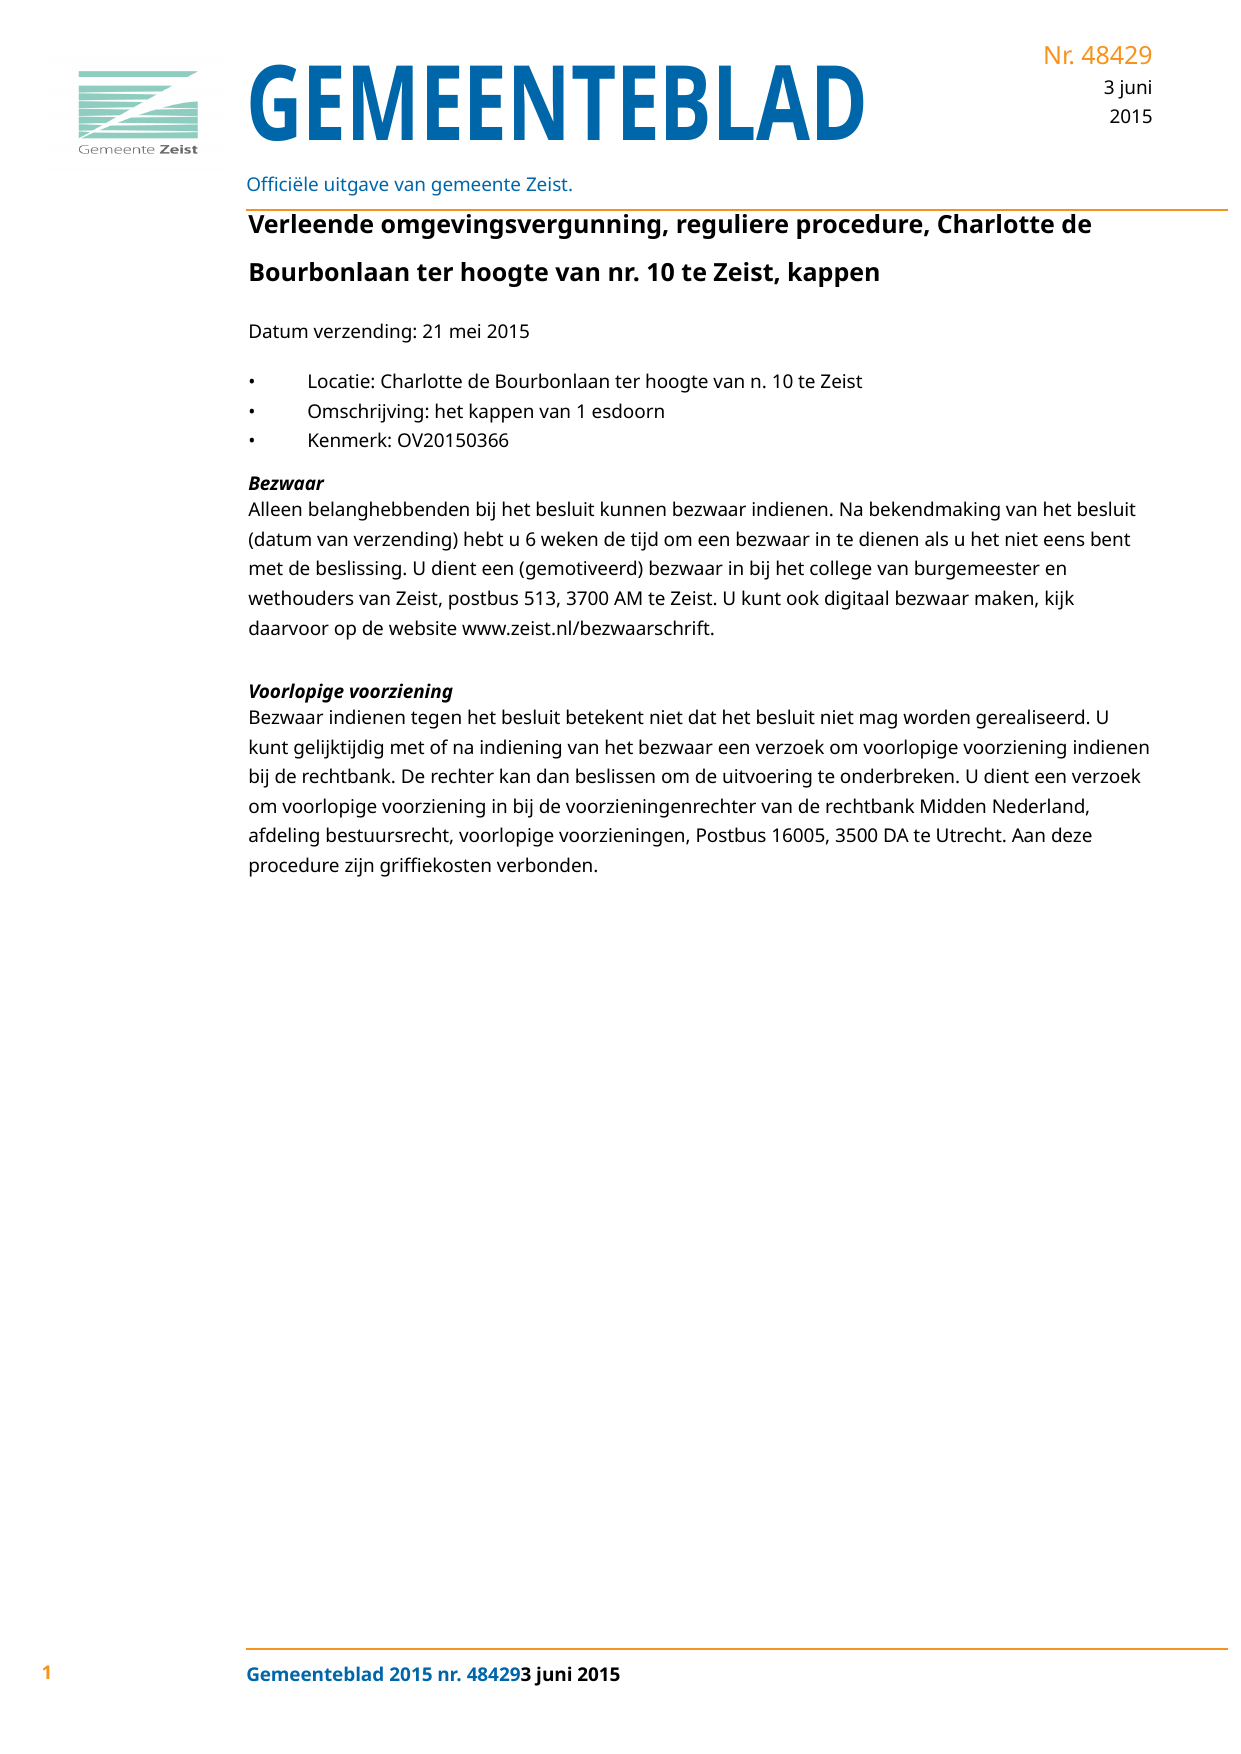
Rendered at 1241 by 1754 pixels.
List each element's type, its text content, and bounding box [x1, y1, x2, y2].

list Omschrijving: het kappen van 1 esdoorn [248, 398, 1152, 424]
text Datum verzending: 21 mei 2015 [248, 318, 1152, 344]
text Bezwaar [248, 471, 1152, 496]
picture [41, 47, 231, 172]
text Alleen belanghebbenden bij het besluit kunnen bezwaar indienen. Na bekendmaking van het besluit (datum van verzending) hebt u 6 weken de tijd om een bezwaar in te dienen als u het niet eens bent met de beslissing. U dient een (gemotiveerd) bezwaar in bij het college van burgemeester en wethouders van Zeist, postbus 513, 3700 AM te Zeist. U kunt ook digitaal bezwaar maken, kijk daarvoor op de website www.zeist.nl/bezwaarschrift. [248, 496, 1152, 640]
list Kenmerk: OV20150366 [248, 427, 1152, 453]
text Voorlopige voorziening [248, 679, 1152, 704]
text Verleende omgevingsvergunning, reguliere procedure, Charlotte de Bourbonlaan ter hoogte van nr. 10 te Zeist, kappen [248, 211, 1152, 288]
text Bezwaar indienen tegen het besluit betekent niet dat het besluit niet mag worden gerealiseerd. U kunt gelijktijdig met of na indiening van het bezwaar een verzoek om voorlopige voorziening indienen bij de rechtbank. De rechter kan dan beslissen om de uitvoering te onderbreken. U dient een verzoek om voorlopige voorziening in bij de voorzieningenrechter van de rechtbank Midden Nederland, afdeling bestuursrecht, voorlopige voorzieningen, Postbus 16005, 3500 DA te Utrecht. Aan deze procedure zijn griffiekosten verbonden. [248, 704, 1152, 878]
list Locatie: Charlotte de Bourbonlaan ter hoogte van n. 10 te Zeist [248, 368, 1152, 394]
